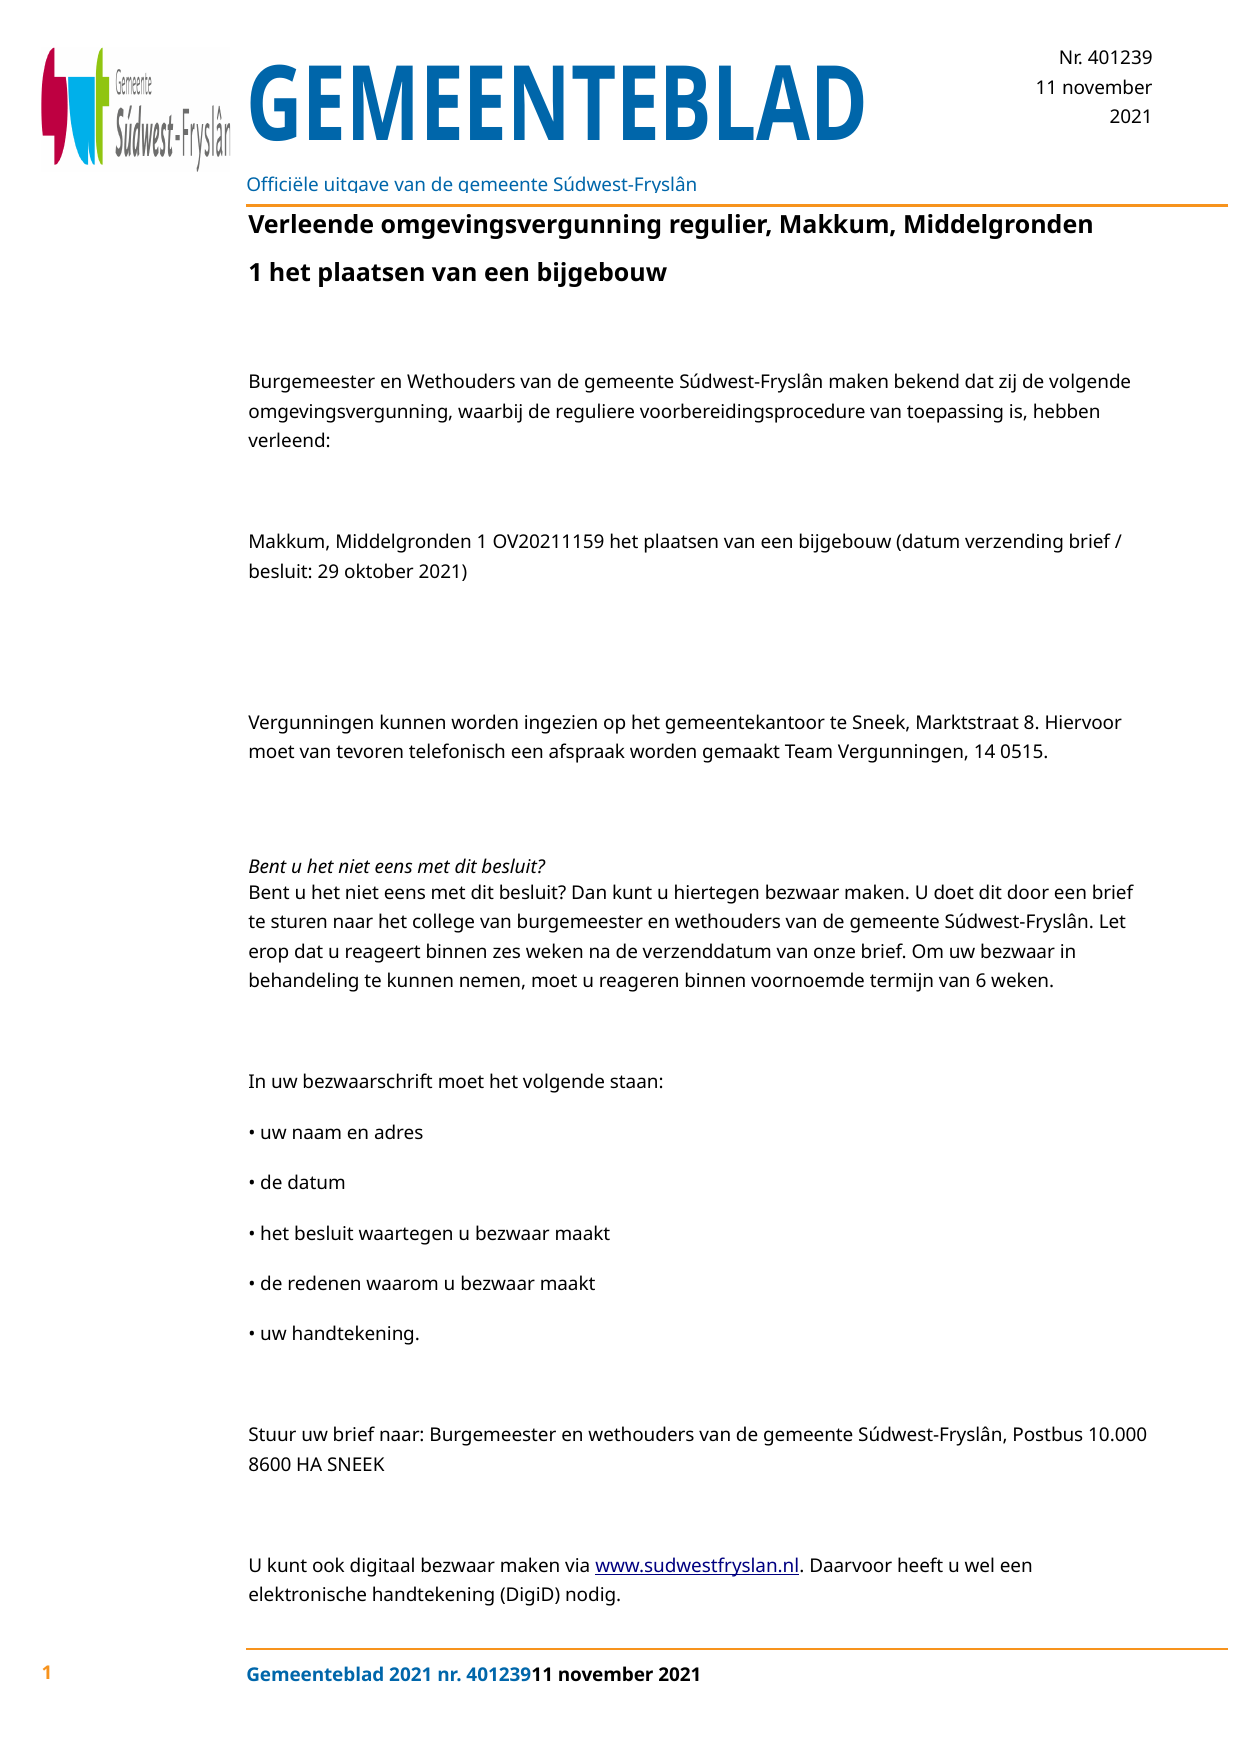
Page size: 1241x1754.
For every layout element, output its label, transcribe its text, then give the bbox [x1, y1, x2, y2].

text • uw naam en adres [248, 1119, 1152, 1144]
text Vergunningen kunnen worden ingezien op het gemeentekantoor te Sneek, Marktstraat 8. Hiervoor moet van tevoren telefonisch een afspraak worden gemaakt Team Vergunningen, 14 0515. [248, 709, 1152, 764]
text In uw bezwaarschrift moet het volgende staan: [248, 1068, 1152, 1094]
text Makkum, Middelgronden 1 OV20211159 het plaatsen van een bijgebouw (datum verzending brief / besluit: 29 oktober 2021) [248, 528, 1152, 584]
text • de datum [248, 1169, 1152, 1195]
text • uw handtekening. [248, 1321, 1152, 1346]
picture [41, 47, 231, 172]
text • de redenen waarom u bezwaar maakt [248, 1270, 1152, 1296]
text Bent u het niet eens met dit besluit? [248, 853, 1152, 879]
text Verleende omgevingsvergunning regulier, Makkum, Middelgronden 1 het plaatsen van een bijgebouw [248, 207, 1152, 288]
text U kunt ook digitaal bezwaar maken via www.sudwestfryslan.nl. Daarvoor heeft u wel een elektronische handtekening (DigiD) nodig. [248, 1552, 1152, 1607]
text Burgemeester en Wethouders van de gemeente Súdwest-Fryslân maken bekend dat zij de volgende omgevingsvergunning, waarbij de reguliere voorbereidingsprocedure van toepassing is, hebben verleend: [248, 368, 1152, 453]
text • het besluit waartegen u bezwaar maakt [248, 1220, 1152, 1245]
text Bent u het niet eens met dit besluit? Dan kunt u hiertegen bezwaar maken. U doet dit door een brief te sturen naar het college van burgemeester en wethouders van de gemeente Súdwest-Fryslân. Let erop dat u reageert binnen zes weken na de verzenddatum van onze brief. Om uw bezwaar in behandeling te kunnen nemen, moet u reageren binnen voornoemde termijn van 6 weken. [248, 879, 1152, 993]
text Stuur uw brief naar: Burgemeester en wethouders van de gemeente Súdwest-Fryslân, Postbus 10.000 8600 HA SNEEK [248, 1421, 1152, 1477]
